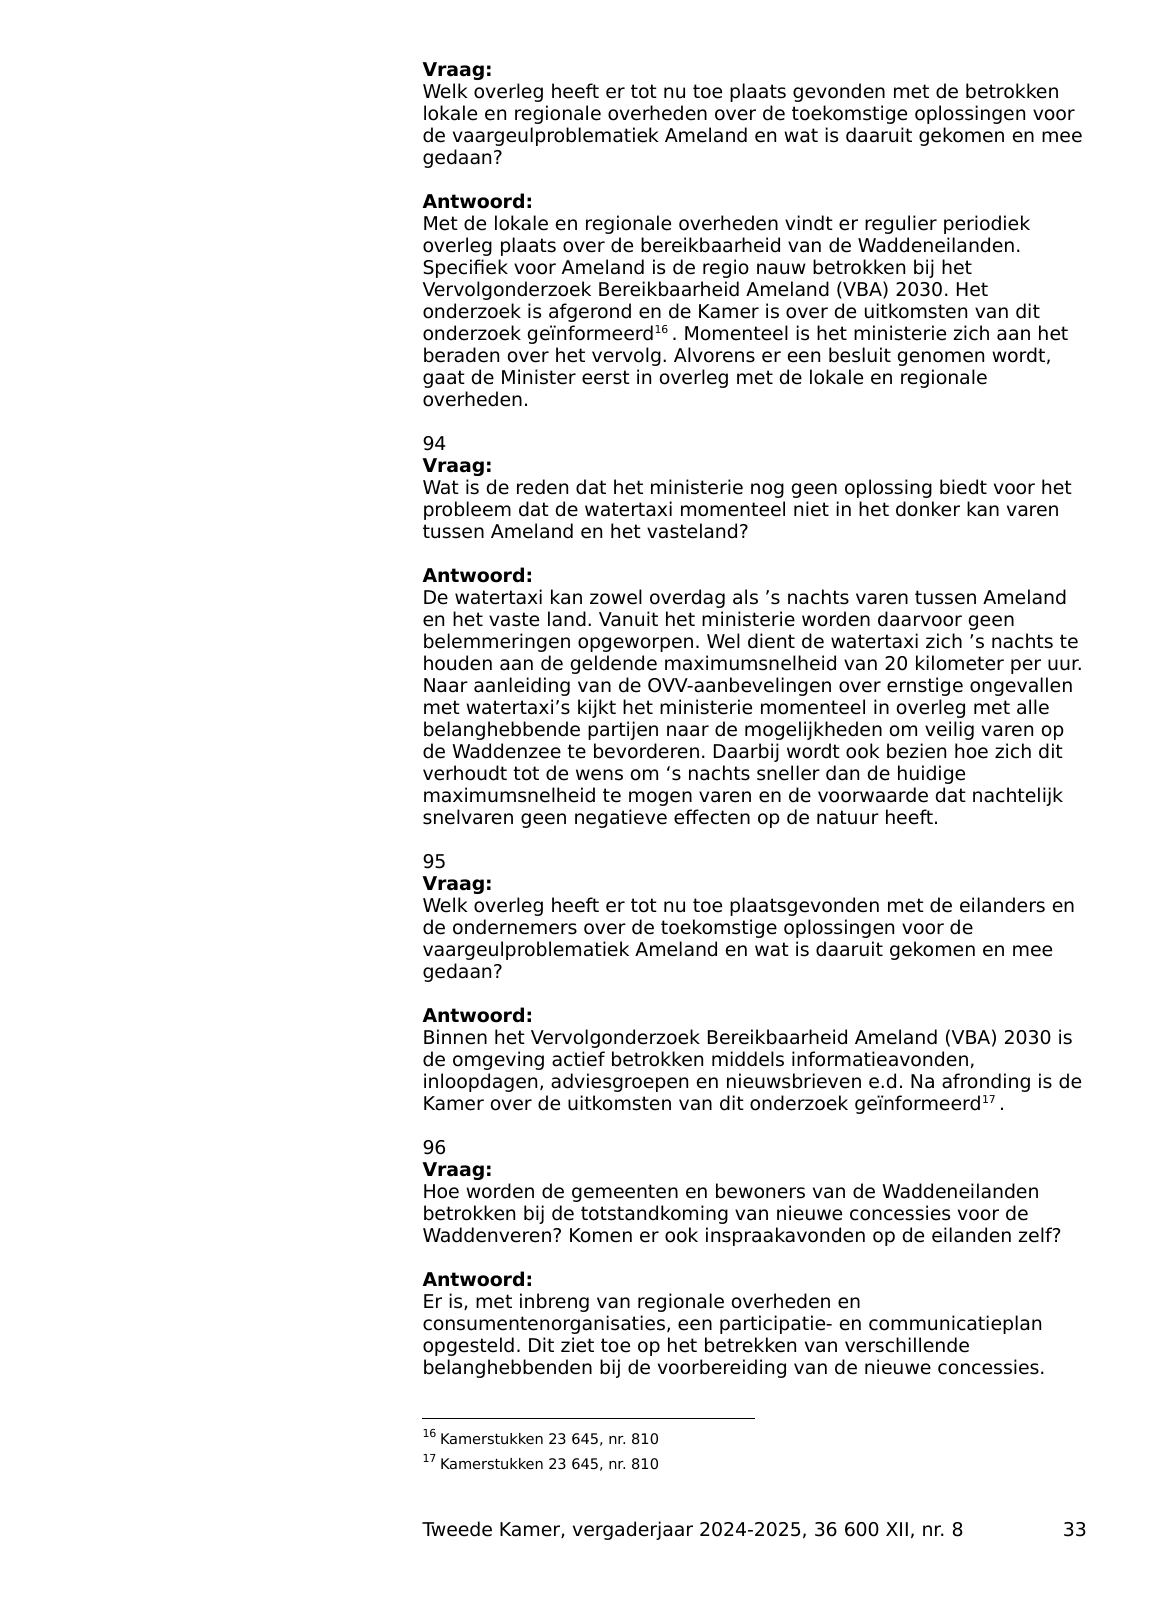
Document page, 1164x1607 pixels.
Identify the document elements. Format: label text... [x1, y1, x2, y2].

text Er is, met inbreng van regionale overheden en consumentenorganisaties, een participatie- en communicatieplan opgesteld. Dit ziet toe op het betrekken van verschillende belanghebbenden bij de voorbereiding van de nieuwe concessies. [422, 1291, 1087, 1379]
text Antwoord: [422, 1005, 1087, 1027]
text Antwoord: [422, 1269, 1087, 1291]
text 96 [422, 1137, 1087, 1159]
text Wat is de reden dat het ministerie nog geen oplossing biedt voor het probleem dat de watertaxi momenteel niet in het donker kan varen tussen Ameland en het vasteland? [422, 477, 1087, 543]
text 94 [422, 433, 1087, 455]
text Antwoord: [422, 565, 1087, 587]
text Welk overleg heeft er tot nu toe plaatsgevonden met de eilanders en de ondernemers over de toekomstige oplossingen voor de vaargeulproblematiek Ameland en wat is daaruit gekomen en mee gedaan? [422, 895, 1087, 983]
text Vraag: [422, 59, 1087, 81]
text Binnen het Vervolgonderzoek Bereikbaarheid Ameland (VBA) 2030 is de omgeving actief betrokken middels informatieavonden, inloopdagen, adviesgroepen en nieuwsbrieven e.d. Na afronding is de Kamer over de uitkomsten van dit onderzoek geïnformeerd. [422, 1027, 1087, 1115]
text Vraag: [422, 1159, 1087, 1181]
text Met de lokale en regionale overheden vindt er regulier periodiek overleg plaats over de bereikbaarheid van de Waddeneilanden. Specifiek voor Ameland is de regio nauw betrokken bij het Vervolgonderzoek Bereikbaarheid Ameland (VBA) 2030. Het onderzoek is afgerond en de Kamer is over de uitkomsten van dit onderzoek geïnformeerd. Momenteel is het ministerie zich aan het beraden over het vervolg. Alvorens er een besluit genomen wordt, gaat de Minister eerst in overleg met de lokale en regionale overheden. [422, 213, 1087, 411]
text 95 [422, 851, 1087, 873]
text Antwoord: [422, 191, 1087, 213]
text Kamerstukken 23 645, nr. 810 [422, 1452, 1087, 1474]
text Hoe worden de gemeenten en bewoners van de Waddeneilanden betrokken bij de totstandkoming van nieuwe concessies voor de Waddenveren? Komen er ook inspraakavonden op de eilanden zelf? [422, 1181, 1087, 1247]
text Welk overleg heeft er tot nu toe plaats gevonden met de betrokken lokale en regionale overheden over de toekomstige oplossingen voor de vaargeulproblematiek Ameland en wat is daaruit gekomen en mee gedaan? [422, 81, 1087, 169]
text Vraag: [422, 455, 1087, 477]
text De watertaxi kan zowel overdag als ’s nachts varen tussen Ameland en het vaste land. Vanuit het ministerie worden daarvoor geen belemmeringen opgeworpen. Wel dient de watertaxi zich ’s nachts te houden aan de geldende maximumsnelheid van 20 kilometer per uur. Naar aanleiding van de OVV-aanbevelingen over ernstige ongevallen met watertaxi’s kijkt het ministerie momenteel in overleg met alle belanghebbende partijen naar de mogelijkheden om veilig varen op de Waddenzee te bevorderen. Daarbij wordt ook bezien hoe zich dit verhoudt tot de wens om ‘s nachts sneller dan de huidige maximumsnelheid te mogen varen en de voorwaarde dat nachtelijk snelvaren geen negatieve effecten op de natuur heeft. [422, 587, 1087, 829]
text Vraag: [422, 873, 1087, 895]
text Kamerstukken 23 645, nr. 810 [422, 1427, 1087, 1449]
